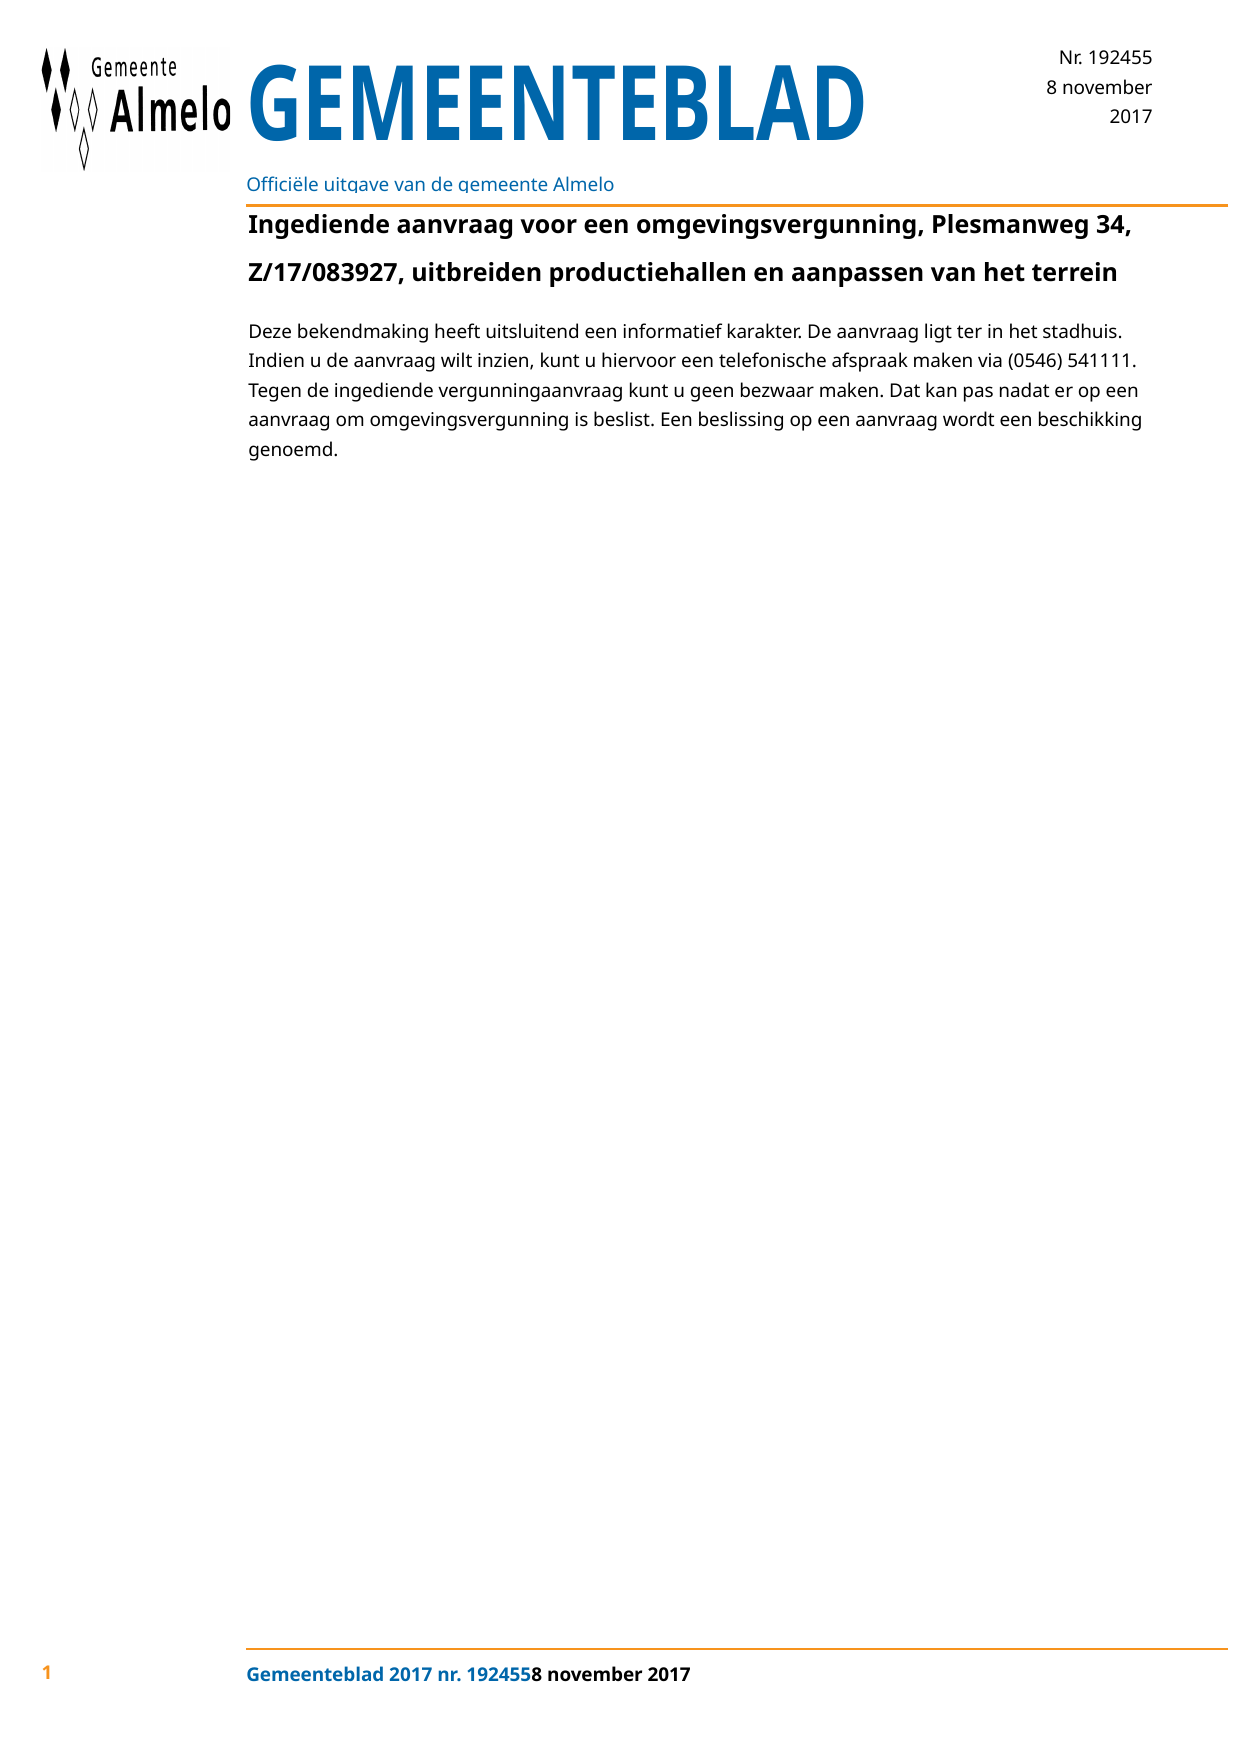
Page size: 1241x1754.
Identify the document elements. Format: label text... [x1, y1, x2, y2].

text Deze bekendmaking heeft uitsluitend een informatief karakter. De aanvraag ligt ter in het stadhuis. Indien u de aanvraag wilt inzien, kunt u hiervoor een telefonische afspraak maken via (0546) 541111. Tegen de ingediende vergunningaanvraag kunt u geen bezwaar maken. Dat kan pas nadat er op een aanvraag om omgevingsvergunning is beslist. Een beslissing op een aanvraag wordt een beschikking genoemd. [248, 318, 1152, 462]
picture [41, 47, 231, 172]
text Ingediende aanvraag voor een omgevingsvergunning, Plesmanweg 34, Z/17/083927, uitbreiden productiehallen en aanpassen van het terrein [248, 207, 1152, 288]
